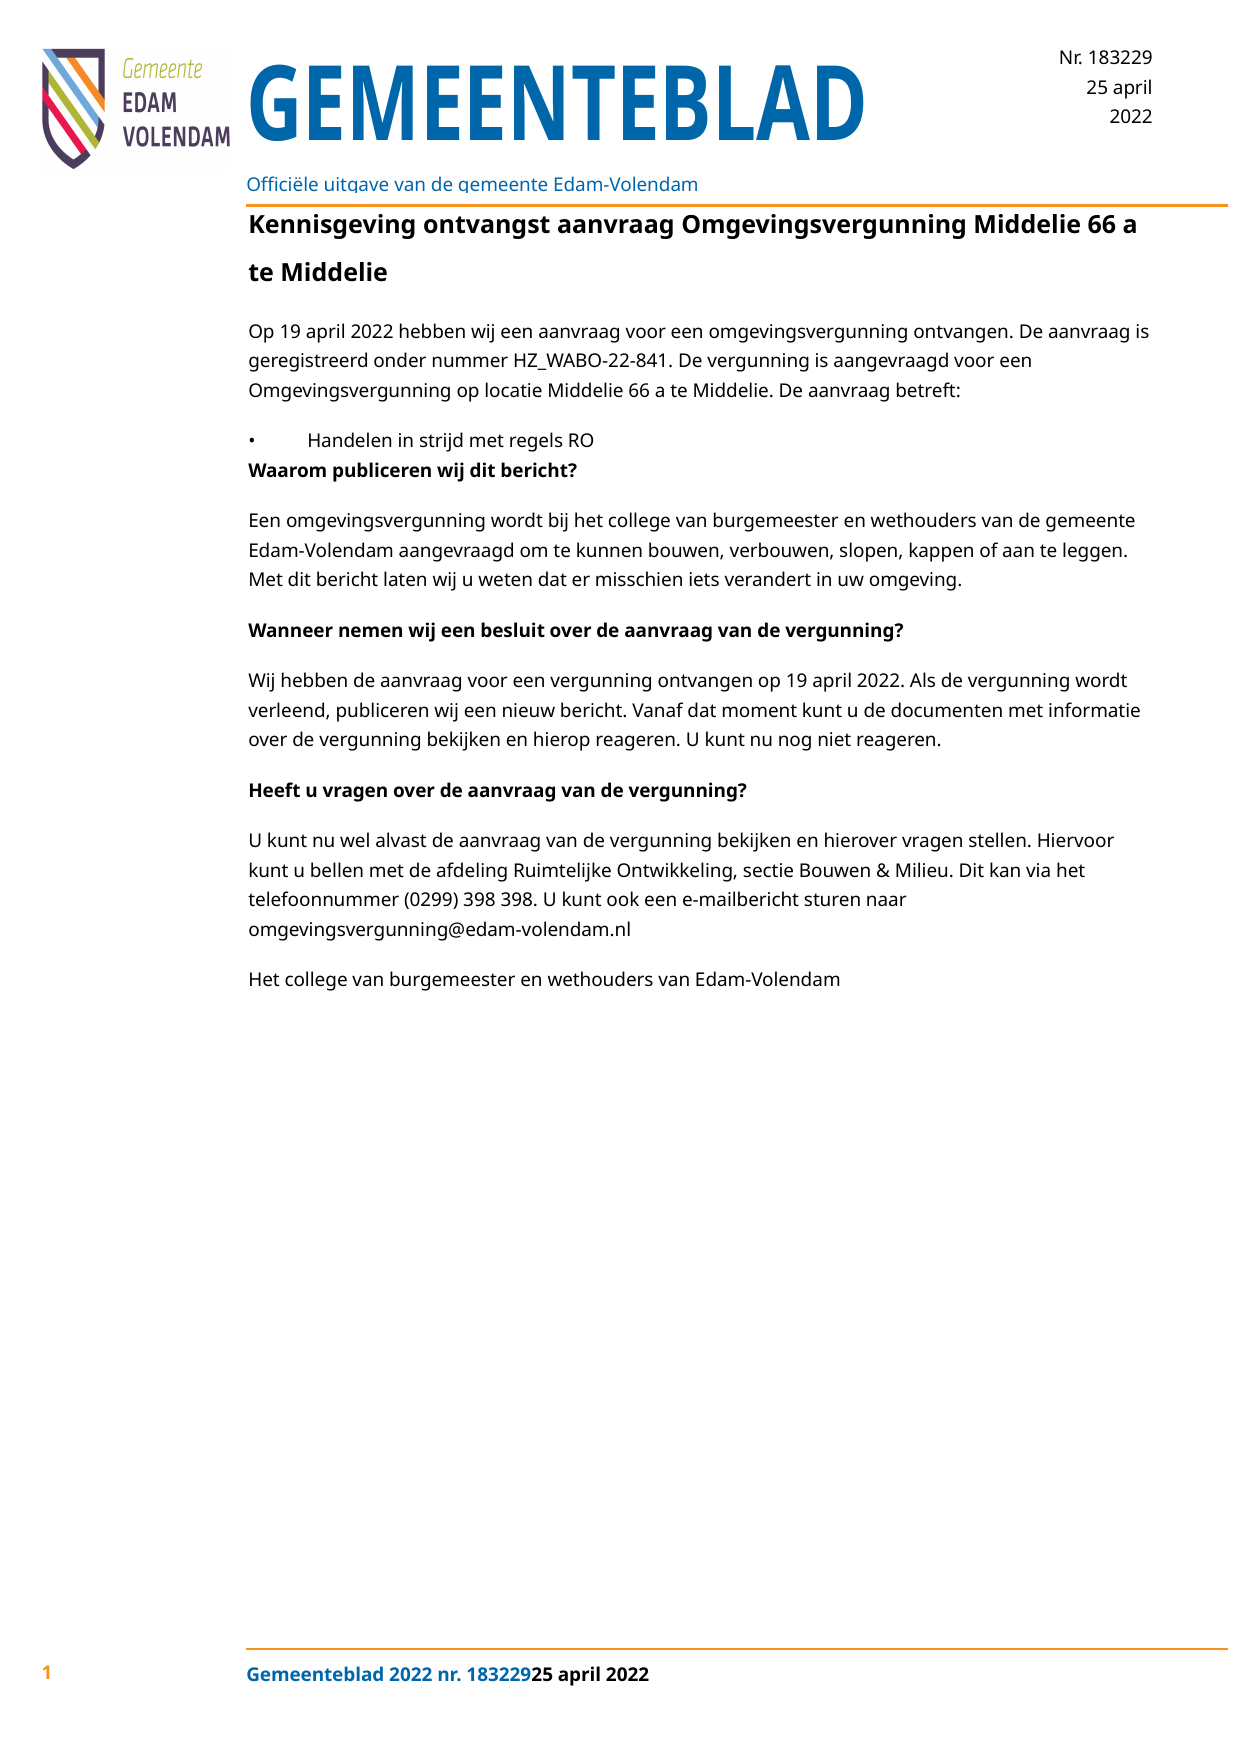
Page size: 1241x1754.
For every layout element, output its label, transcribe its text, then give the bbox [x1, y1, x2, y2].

text Het college van burgemeester en wethouders van Edam-Volendam [248, 967, 1152, 992]
text U kunt nu wel alvast de aanvraag van de vergunning bekijken en hierover vragen stellen. Hiervoor kunt u bellen met de afdeling Ruimtelijke Ontwikkeling, sectie Bouwen & Milieu. Dit kan via het telefoonnummer (0299) 398 398. U kunt ook een e-mailbericht sturen naar omgevingsvergunning@edam-volendam.nl [248, 827, 1152, 942]
list Handelen in strijd met regels RO [248, 427, 1152, 453]
text Kennisgeving ontvangst aanvraag Omgevingsvergunning Middelie 66 a te Middelie [248, 207, 1152, 288]
text Een omgevingsvergunning wordt bij het college van burgemeester en wethouders van de gemeente Edam-Volendam aangevraagd om te kunnen bouwen, verbouwen, slopen, kappen of aan te leggen. Met dit bericht laten wij u weten dat er misschien iets verandert in uw omgeving. [248, 507, 1152, 592]
picture [41, 47, 231, 172]
text Wanneer nemen wij een besluit over de aanvraag van de vergunning? [248, 617, 1152, 643]
text Heeft u vragen over de aanvraag van de vergunning? [248, 777, 1152, 803]
text Op 19 april 2022 hebben wij een aanvraag voor een omgevingsvergunning ontvangen. De aanvraag is geregistreerd onder nummer HZ_WABO-22-841. De vergunning is aangevraagd voor een Omgevingsvergunning op locatie Middelie 66 a te Middelie. De aanvraag betreft: [248, 318, 1152, 403]
text Wij hebben de aanvraag voor een vergunning ontvangen op 19 april 2022. Als de vergunning wordt verleend, publiceren wij een nieuw bericht. Vanaf dat moment kunt u de documenten met informatie over de vergunning bekijken en hierop reageren. U kunt nu nog niet reageren. [248, 667, 1152, 752]
text Waarom publiceren wij dit bericht? [248, 457, 1152, 483]
